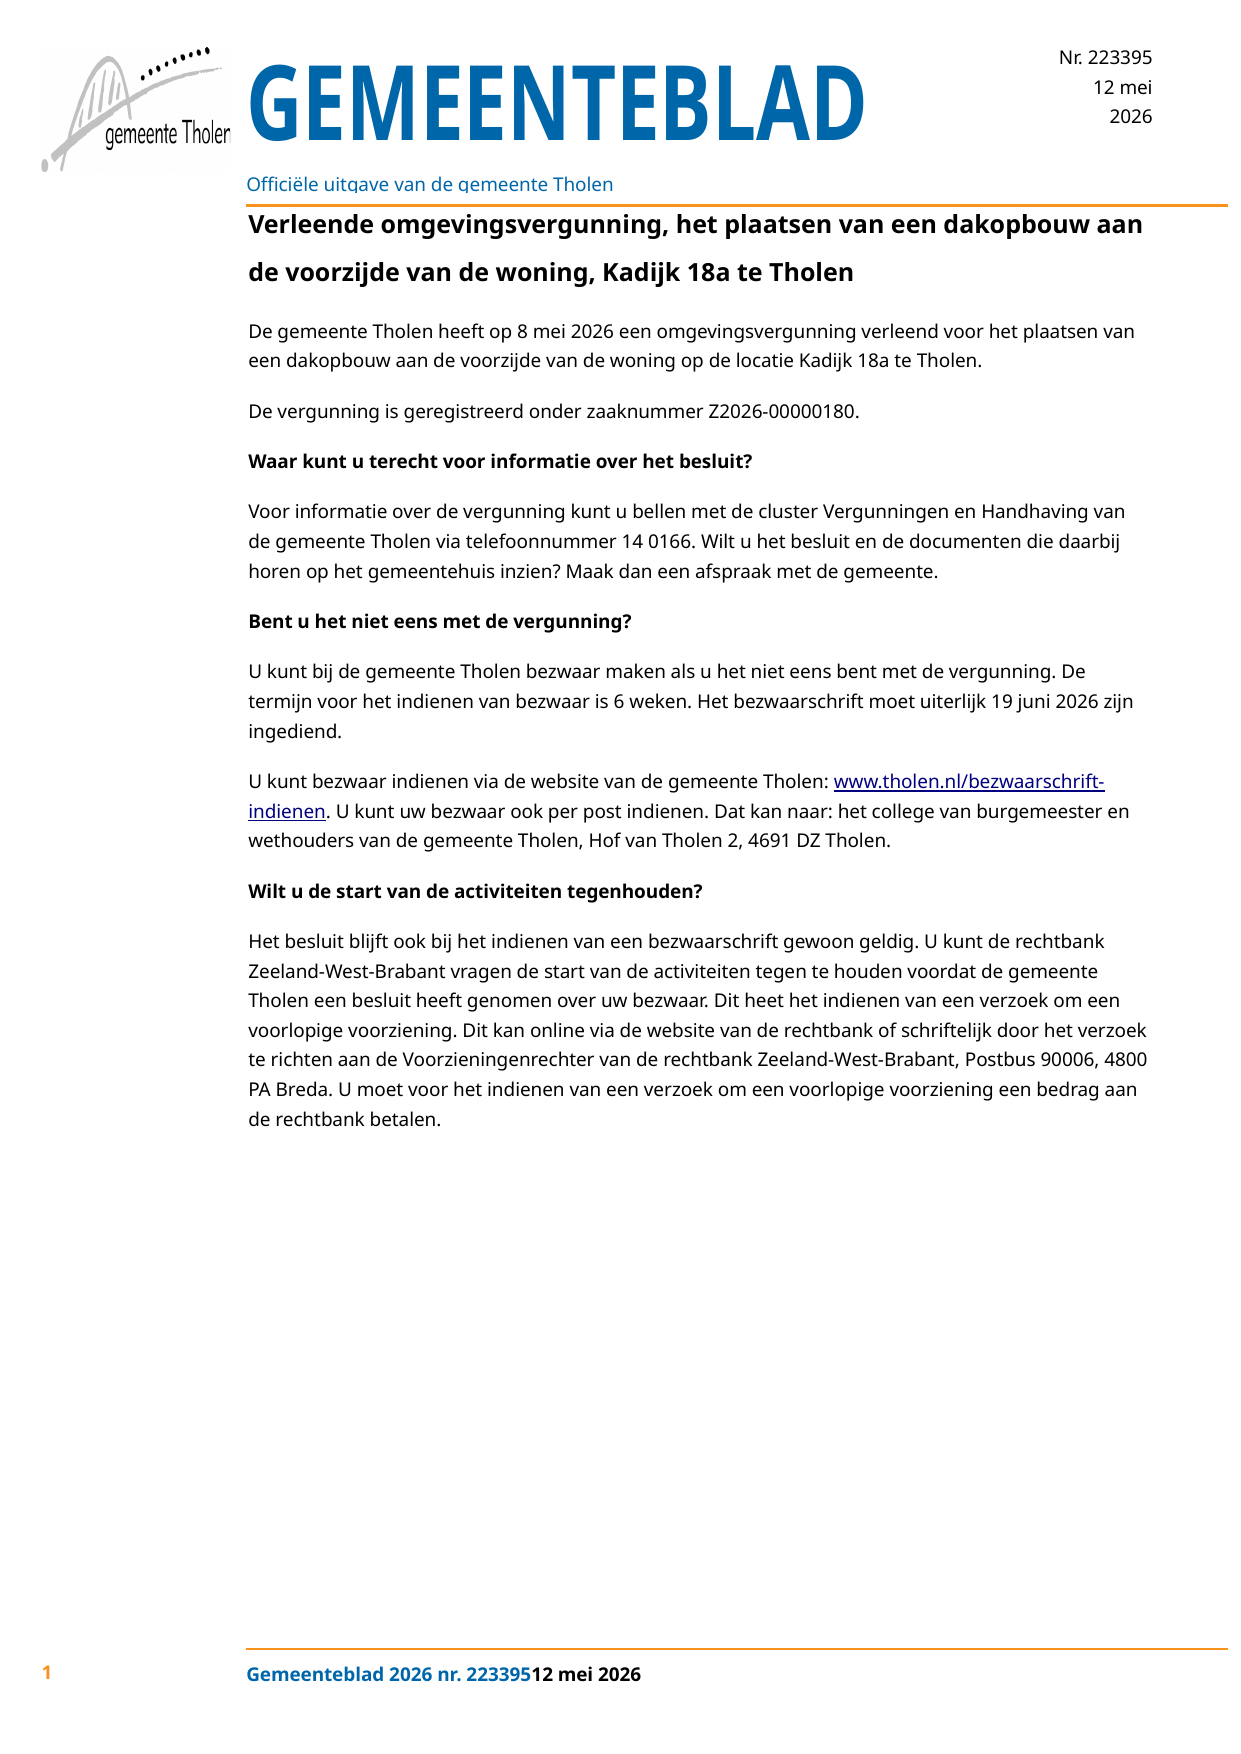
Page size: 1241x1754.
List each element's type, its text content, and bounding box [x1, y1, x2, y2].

text U kunt bij de gemeente Tholen bezwaar maken als u het niet eens bent met de vergunning. De termijn voor het indienen van bezwaar is 6 weken. Het bezwaarschrift moet uiterlijk 19 juni 2026 zijn ingediend. [248, 659, 1152, 744]
text Voor informatie over de vergunning kunt u bellen met de cluster Vergunningen en Handhaving van de gemeente Tholen via telefoonnummer 14 0166. Wilt u het besluit en de documenten die daarbij horen op het gemeentehuis inzien? Maak dan een afspraak met de gemeente. [248, 499, 1152, 584]
text Het besluit blijft ook bij het indienen van een bezwaarschrift gewoon geldig. U kunt de rechtbank Zeeland-West-Brabant vragen de start van de activiteiten tegen te houden voordat de gemeente Tholen een besluit heeft genomen over uw bezwaar. Dit heet het indienen van een verzoek om een voorlopige voorziening. Dit kan online via de website van de rechtbank of schriftelijk door het verzoek te richten aan de Voorzieningenrechter van de rechtbank Zeeland-West-Brabant, Postbus 90006, 4800 PA Breda. U moet voor het indienen van een verzoek om een voorlopige voorziening een bedrag aan de rechtbank betalen. [248, 928, 1152, 1132]
text Bent u het niet eens met de vergunning? [248, 608, 1152, 634]
picture [41, 47, 231, 172]
text U kunt bezwaar indienen via de website van de gemeente Tholen: www.tholen.nl/bezwaarschrift-indienen. U kunt uw bezwaar ook per post indienen. Dat kan naar: het college van burgemeester en wethouders van de gemeente Tholen, Hof van Tholen 2, 4691 DZ Tholen. [248, 768, 1152, 853]
text Waar kunt u terecht voor informatie over het besluit? [248, 448, 1152, 474]
text De vergunning is geregistreerd onder zaaknummer Z2026-00000180. [248, 398, 1152, 424]
text Wilt u de start van de activiteiten tegenhouden? [248, 878, 1152, 904]
text De gemeente Tholen heeft op 8 mei 2026 een omgevingsvergunning verleend voor het plaatsen van een dakopbouw aan de voorzijde van de woning op de locatie Kadijk 18a te Tholen. [248, 318, 1152, 373]
text Verleende omgevingsvergunning, het plaatsen van een dakopbouw aan de voorzijde van de woning, Kadijk 18a te Tholen [248, 207, 1152, 288]
